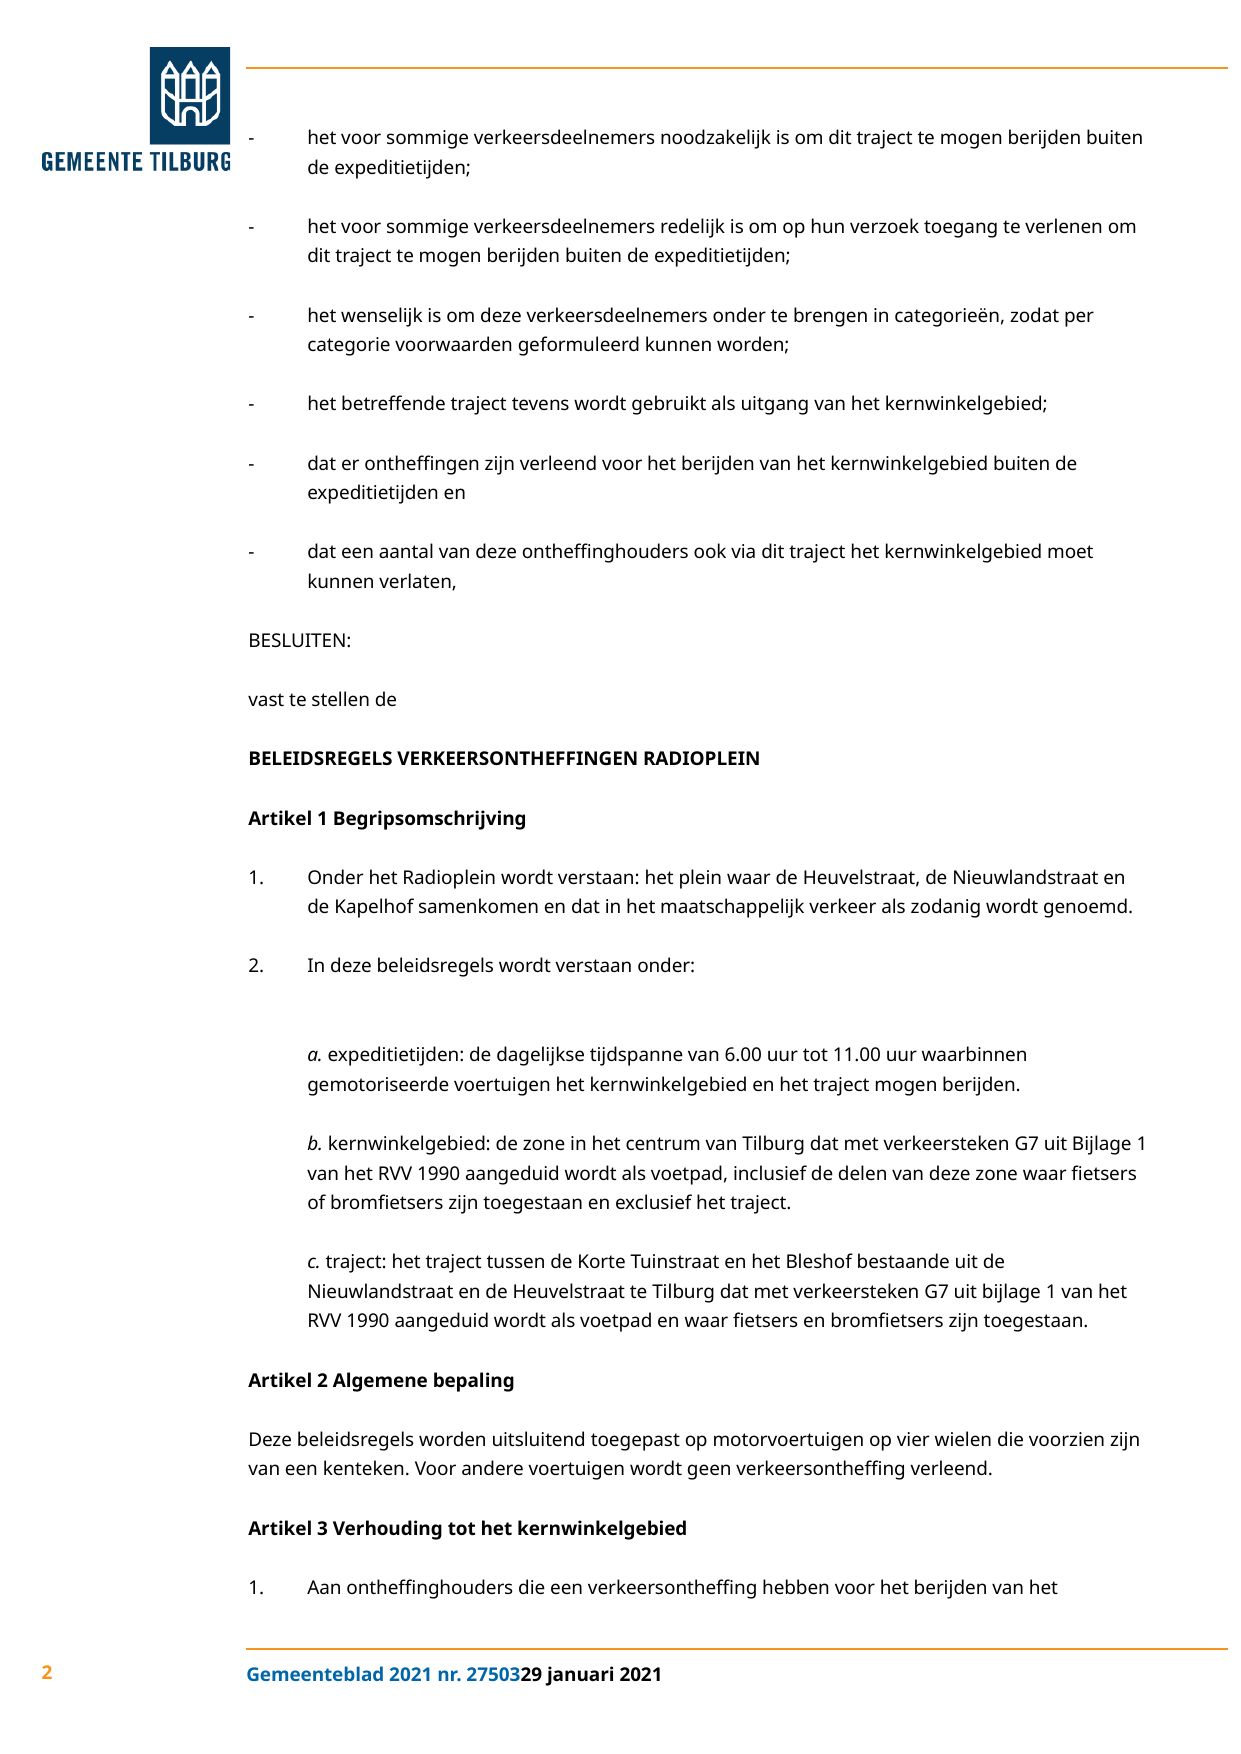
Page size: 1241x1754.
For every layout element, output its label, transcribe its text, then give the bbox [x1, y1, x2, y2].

text Artikel 2 Algemene bepaling [248, 1367, 1152, 1393]
list het betreffende traject tevens wordt gebruikt als uitgang van het kernwinkelgebied; [248, 391, 1152, 416]
list dat er ontheffingen zijn verleend voor het berijden van het kernwinkelgebied buiten de expeditietijden en [248, 450, 1152, 505]
list het wenselijk is om deze verkeersdeelnemers onder te brengen in categorieën, zodat per categorie voorwaarden geformuleerd kunnen worden; [248, 302, 1152, 357]
list c. traject: het traject tussen de Korte Tuinstraat en het Bleshof bestaande uit de Nieuwlandstraat en de Heuvelstraat te Tilburg dat met verkeersteken G7 uit bijlage 1 van het RVV 1990 aangeduid wordt als voetpad en waar fietsers en bromfietsers zijn toegestaan. [248, 1248, 1152, 1333]
text BESLUITEN: [248, 627, 1152, 653]
text Artikel 3 Verhouding tot het kernwinkelgebied [248, 1515, 1152, 1541]
list het voor sommige verkeersdeelnemers redelijk is om op hun verzoek toegang te verlenen om dit traject te mogen berijden buiten de expeditietijden; [248, 213, 1152, 268]
text vast te stellen de [248, 686, 1152, 712]
list Aan ontheffinghouders die een verkeersontheffing hebben voor het berijden van het [248, 1574, 1152, 1600]
list dat een aantal van deze ontheffinghouders ook via dit traject het kernwinkelgebied moet kunnen verlaten, [248, 538, 1152, 594]
list Onder het Radioplein wordt verstaan: het plein waar de Heuvelstraat, de Nieuwlandstraat en de Kapelhof samenkomen en dat in het maatschappelijk verkeer als zodanig wordt genoemd. [248, 864, 1152, 919]
list het voor sommige verkeersdeelnemers noodzakelijk is om dit traject te mogen berijden buiten de expeditietijden; [248, 124, 1152, 180]
list In deze beleidsregels wordt verstaan onder: [248, 953, 1152, 978]
list b. kernwinkelgebied: de zone in het centrum van Tilburg dat met verkeersteken G7 uit Bijlage 1 van het RVV 1990 aangeduid wordt als voetpad, inclusief de delen van deze zone waar fietsers of bromfietsers zijn toegestaan en exclusief het traject. [248, 1130, 1152, 1215]
list a. expeditietijden: de dagelijkse tijdspanne van 6.00 uur tot 11.00 uur waarbinnen gemotoriseerde voertuigen het kernwinkelgebied en het traject mogen berijden. [248, 1041, 1152, 1097]
text Deze beleidsregels worden uitsluitend toegepast op motorvoertuigen op vier wielen die voorzien zijn van een kenteken. Voor andere voertuigen wordt geen verkeersontheffing verleend. [248, 1426, 1152, 1481]
text BELEIDSREGELS VERKEERSONTHEFFINGEN RADIOPLEIN [248, 746, 1152, 771]
text Artikel 1 Begripsomschrijving [248, 805, 1152, 831]
picture [41, 47, 231, 172]
